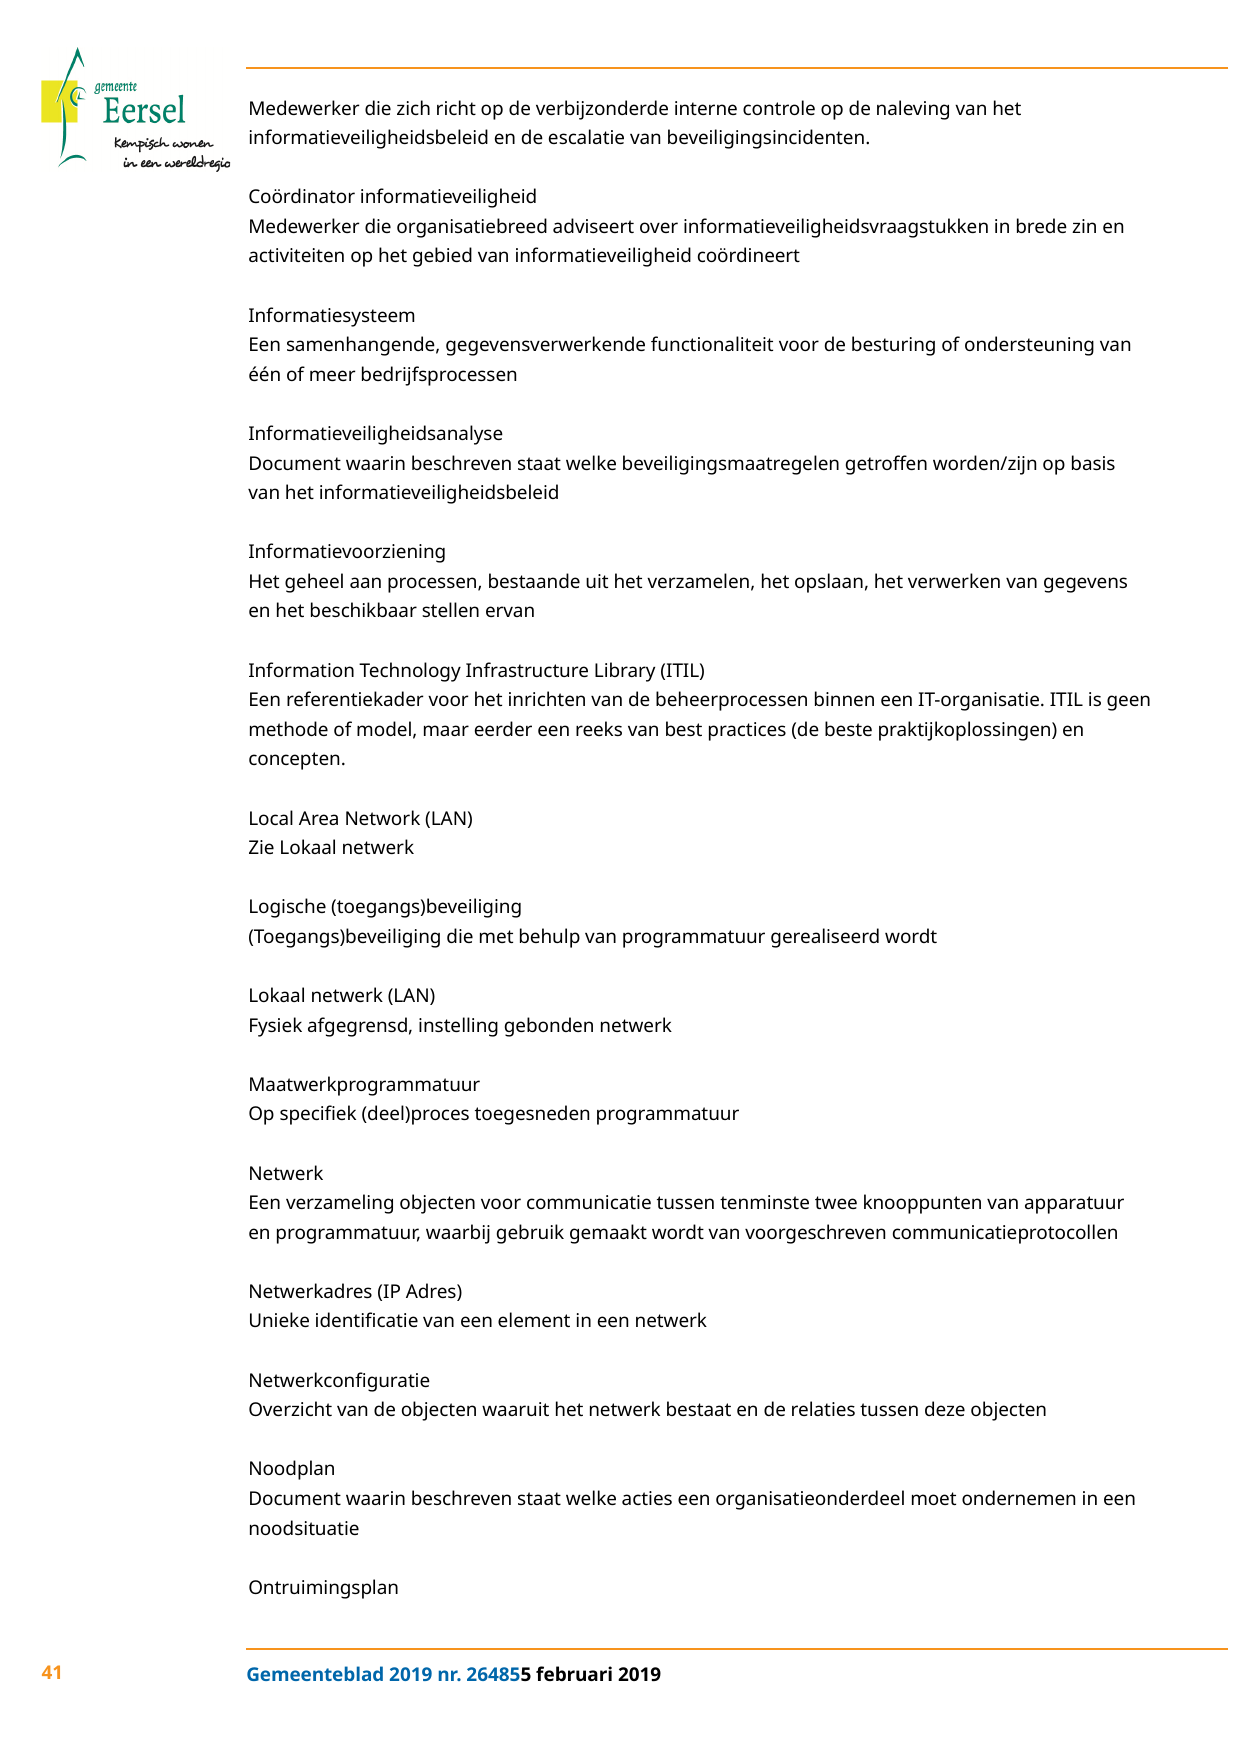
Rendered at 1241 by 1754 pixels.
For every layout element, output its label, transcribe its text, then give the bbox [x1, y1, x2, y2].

text Medewerker die zich richt op de verbijzonderde interne controle op de naleving van het informatieveiligheidsbeleid en de escalatie van beveiligingsincidenten. [248, 95, 1152, 150]
text Document waarin beschreven staat welke beveiligingsmaatregelen getroffen worden/zijn op basis van het informatieveiligheidsbeleid [248, 450, 1152, 505]
text Lokaal netwerk (LAN) [248, 982, 1152, 1008]
text Netwerk [248, 1160, 1152, 1186]
text Overzicht van de objecten waaruit het netwerk bestaat en de relaties tussen deze objecten [248, 1396, 1152, 1422]
text Informatiesysteem [248, 302, 1152, 328]
text Document waarin beschreven staat welke acties een organisatieonderdeel moet ondernemen in een noodsituatie [248, 1485, 1152, 1541]
text Zie Lokaal netwerk [248, 834, 1152, 860]
text Coördinator informatieveiligheid [248, 183, 1152, 209]
text (Toegangs)beveiliging die met behulp van programmatuur gerealiseerd wordt [248, 923, 1152, 949]
text Informatievoorziening [248, 538, 1152, 564]
text Unieke identificatie van een element in een netwerk [248, 1308, 1152, 1333]
text Fysiek afgegrensd, instelling gebonden netwerk [248, 1012, 1152, 1038]
text Logische (toegangs)beveiliging [248, 893, 1152, 919]
text Op specifiek (deel)proces toegesneden programmatuur [248, 1101, 1152, 1126]
text Ontruimingsplan [248, 1574, 1152, 1600]
text Maatwerkprogrammatuur [248, 1071, 1152, 1097]
text Een referentiekader voor het inrichten van de beheerprocessen binnen een IT-organisatie. ITIL is geen methode of model, maar eerder een reeks van best practices (de beste praktijkoplossingen) en concepten. [248, 686, 1152, 771]
text Information Technology Infrastructure Library (ITIL) [248, 657, 1152, 683]
text Netwerkconfiguratie [248, 1367, 1152, 1393]
text Het geheel aan processen, bestaande uit het verzamelen, het opslaan, het verwerken van gegevens en het beschikbaar stellen ervan [248, 568, 1152, 623]
text Local Area Network (LAN) [248, 805, 1152, 831]
text Informatieveiligheidsanalyse [248, 420, 1152, 446]
text Een verzameling objecten voor communicatie tussen tenminste twee knooppunten van apparatuur en programmatuur, waarbij gebruik gemaakt wordt van voorgeschreven communicatieprotocollen [248, 1189, 1152, 1245]
text Noodplan [248, 1456, 1152, 1481]
text Een samenhangende, gegevensverwerkende functionaliteit voor de besturing of ondersteuning van één of meer bedrijfsprocessen [248, 331, 1152, 387]
text Medewerker die organisatiebreed adviseert over informatieveiligheidsvraagstukken in brede zin en activiteiten op het gebied van informatieveiligheid coördineert [248, 213, 1152, 268]
picture [41, 47, 231, 172]
text Netwerkadres (IP Adres) [248, 1278, 1152, 1304]
